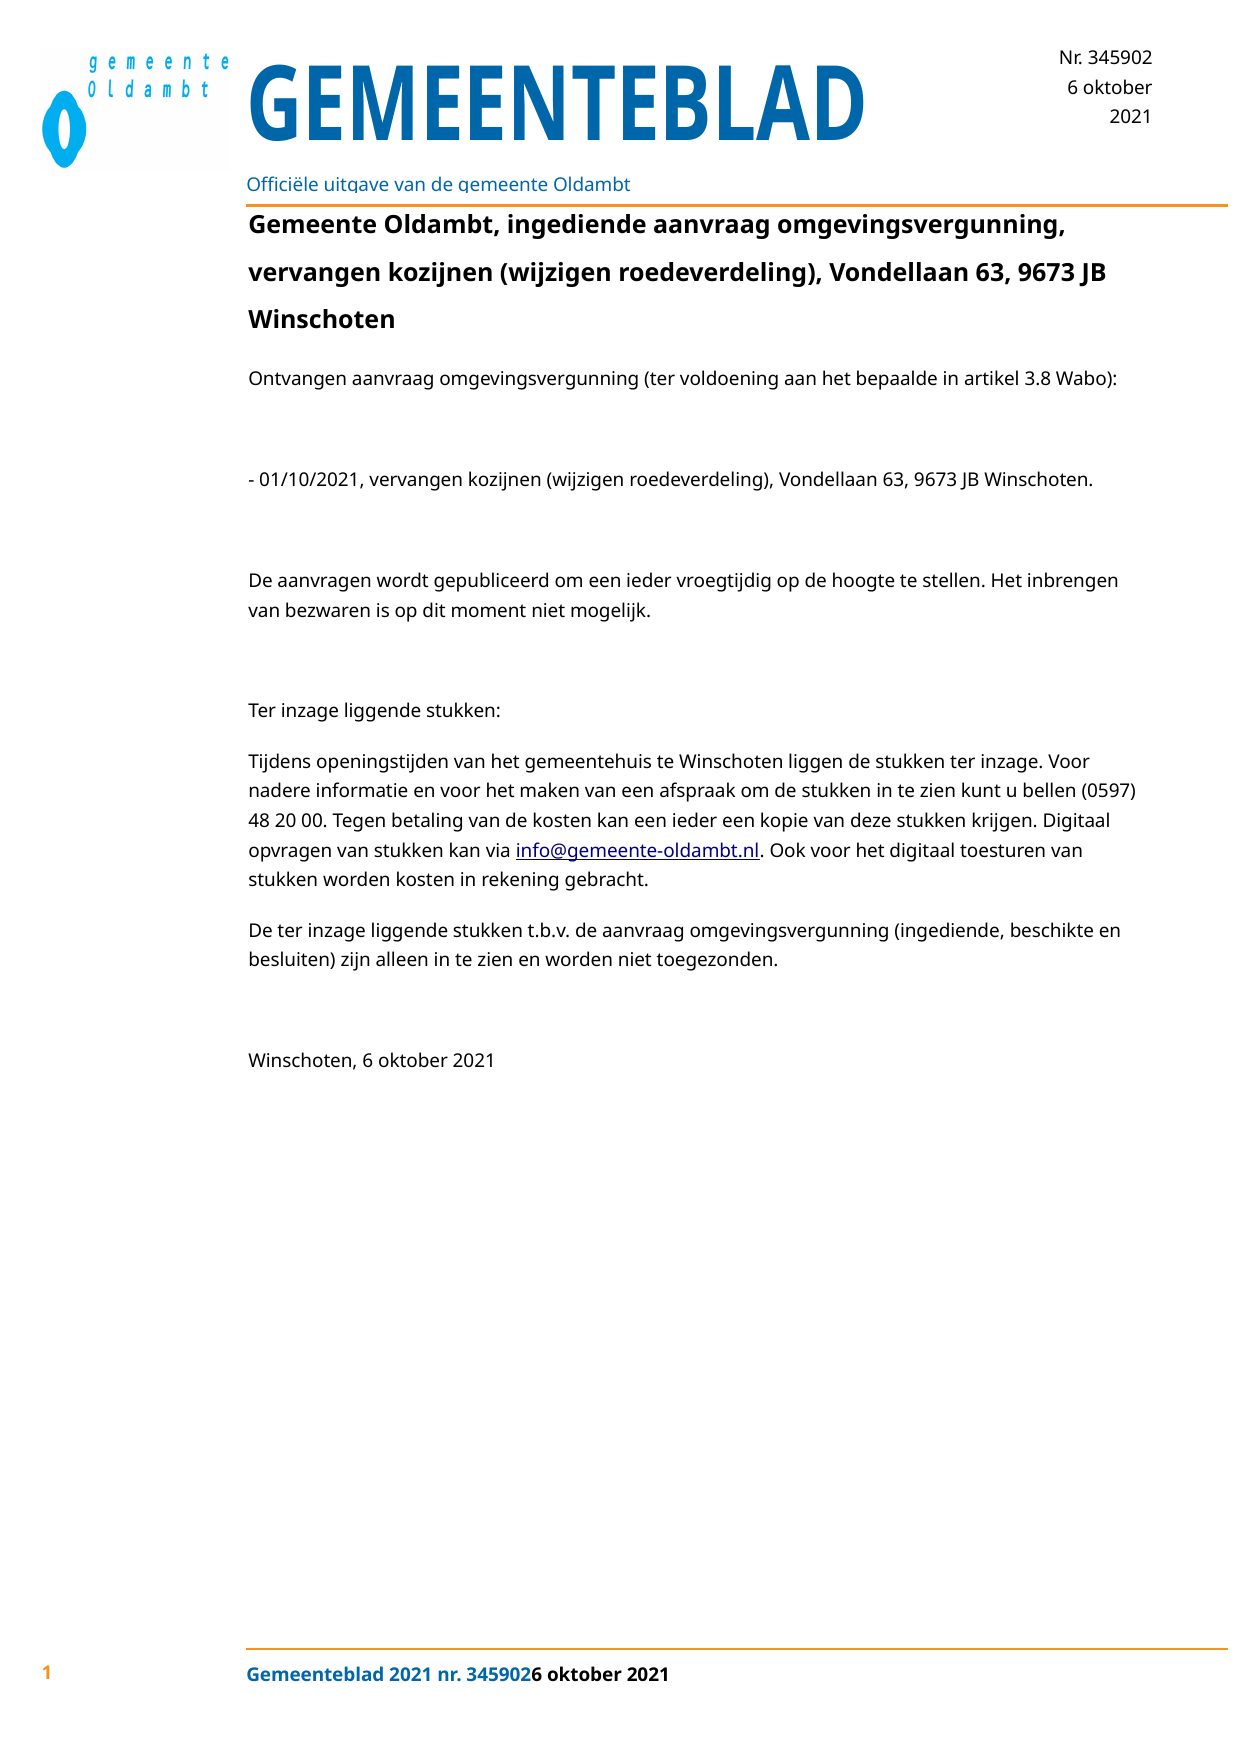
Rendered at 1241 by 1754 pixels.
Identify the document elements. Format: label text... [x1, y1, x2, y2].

text Ter inzage liggende stukken: [248, 698, 1152, 723]
text Tijdens openingstijden van het gemeentehuis te Winschoten liggen de stukken ter inzage. Voor nadere informatie en voor het maken van een afspraak om de stukken in te zien kunt u bellen (0597) 48 20 00. Tegen betaling van de kosten kan een ieder een kopie van deze stukken krijgen. Digitaal opvragen van stukken kan via info@gemeente-oldambt.nl. Ook voor het digitaal toesturen van stukken worden kosten in rekening gebracht. [248, 748, 1152, 892]
text De aanvragen wordt gepubliceerd om een ieder vroegtijdig op de hoogte te stellen. Het inbrengen van bezwaren is op dit moment niet mogelijk. [248, 567, 1152, 622]
text - 01/10/2021, vervangen kozijnen (wijzigen roedeverdeling), Vondellaan 63, 9673 JB Winschoten. [248, 466, 1152, 492]
text Gemeente Oldambt, ingediende aanvraag omgevingsvergunning, vervangen kozijnen (wijzigen roedeverdeling), Vondellaan 63, 9673 JB Winschoten [248, 207, 1152, 336]
text Winschoten, 6 oktober 2021 [248, 1047, 1152, 1073]
picture [41, 47, 231, 172]
text De ter inzage liggende stukken t.b.v. de aanvraag omgevingsvergunning (ingediende, beschikte en besluiten) zijn alleen in te zien en worden niet toegezonden. [248, 917, 1152, 972]
text Ontvangen aanvraag omgevingsvergunning (ter voldoening aan het bepaalde in artikel 3.8 Wabo): [248, 366, 1152, 391]
